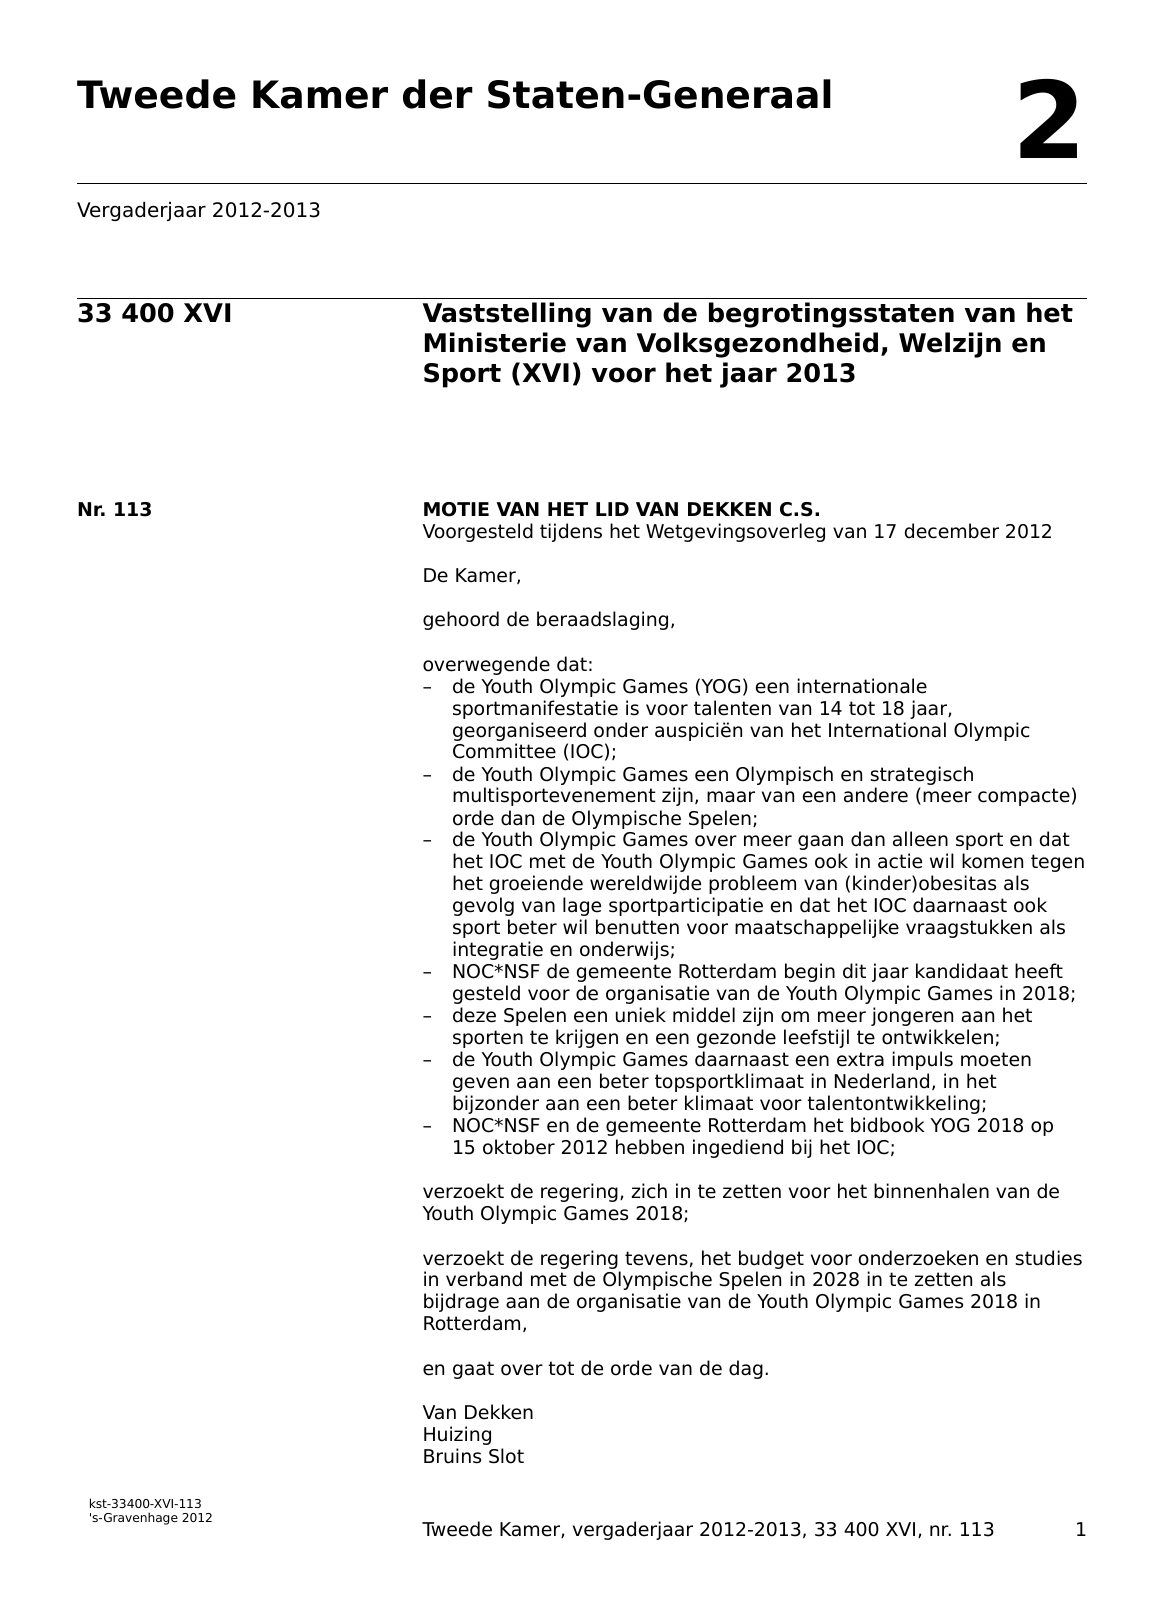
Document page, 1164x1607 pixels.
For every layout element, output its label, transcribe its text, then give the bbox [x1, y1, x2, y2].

table_header 2 [886, 59, 1087, 183]
text – de Youth Olympic Games een Olympisch en strategisch multisportevenement zijn, maar van een andere (meer compacte) orde dan de Olympische Spelen; [422, 763, 1087, 829]
text – de Youth Olympic Games over meer gaan dan alleen sport en dat het IOC met de Youth Olympic Games ook in actie wil komen tegen het groeiende wereldwijde probleem van (kinder)obesitas als gevolg van lage sportparticipatie en dat het IOC daarnaast ook sport beter wil benutten voor maatschappelijke vraagstukken als integratie en onderwijs; [422, 829, 1087, 961]
text – deze Spelen een uniek middel zijn om meer jongeren aan het sporten te krijgen en een gezonde leefstijl te ontwikkelen; [422, 1005, 1087, 1049]
text verzoekt de regering tevens, het budget voor onderzoeken en studies in verband met de Olympische Spelen in 2028 in te zetten als bijdrage aan de organisatie van de Youth Olympic Games 2018 in Rotterdam, [422, 1247, 1087, 1335]
text kst-33400-XVI-113 [88, 1497, 323, 1511]
table_header Tweede Kamer der Staten-Generaal [77, 59, 886, 183]
text De Kamer, [422, 565, 1087, 587]
table_cell Vergaderjaar 2012-2013 [77, 184, 1087, 298]
text Van Dekken [422, 1402, 1087, 1424]
text gehoord de beraadslaging, [422, 609, 1087, 631]
text 's-Gravenhage 2012 [88, 1511, 323, 1525]
text Voorgesteld tijdens het Wetgevingsoverleg van 17 december 2012 [422, 521, 1087, 543]
text overwegende dat: [422, 653, 1087, 676]
subtitle 33 400 XVI Vaststelling van de begrotingsstaten van het Ministerie van Volksgezondheid, Welzijn en Sport (XVI) voor het jaar 2013 [77, 299, 1087, 388]
text – de Youth Olympic Games daarnaast een extra impuls moeten geven aan een beter topsportklimaat in Nederland, in het bijzonder aan een beter klimaat voor talentontwikkeling; [422, 1049, 1087, 1115]
text – NOC*NSF de gemeente Rotterdam begin dit jaar kandidaat heeft gesteld voor de organisatie van de Youth Olympic Games in 2018; [422, 961, 1087, 1005]
subtitle Nr. 113 MOTIE VAN HET LID VAN DEKKEN C.S. [77, 499, 1087, 521]
text Huizing [422, 1424, 1087, 1446]
text en gaat over tot de orde van de dag. [422, 1357, 1087, 1379]
text Bruins Slot [422, 1446, 1087, 1468]
text – NOC*NSF en de gemeente Rotterdam het bidbook YOG 2018 op 15 oktober 2012 hebben ingediend bij het IOC; [422, 1115, 1087, 1159]
text – de Youth Olympic Games (YOG) een internationale sportmanifestatie is voor talenten van 14 tot 18 jaar, georganiseerd onder auspiciën van het International Olympic Committee (IOC); [422, 676, 1087, 763]
text verzoekt de regering, zich in te zetten voor het binnenhalen van de Youth Olympic Games 2018; [422, 1181, 1087, 1225]
